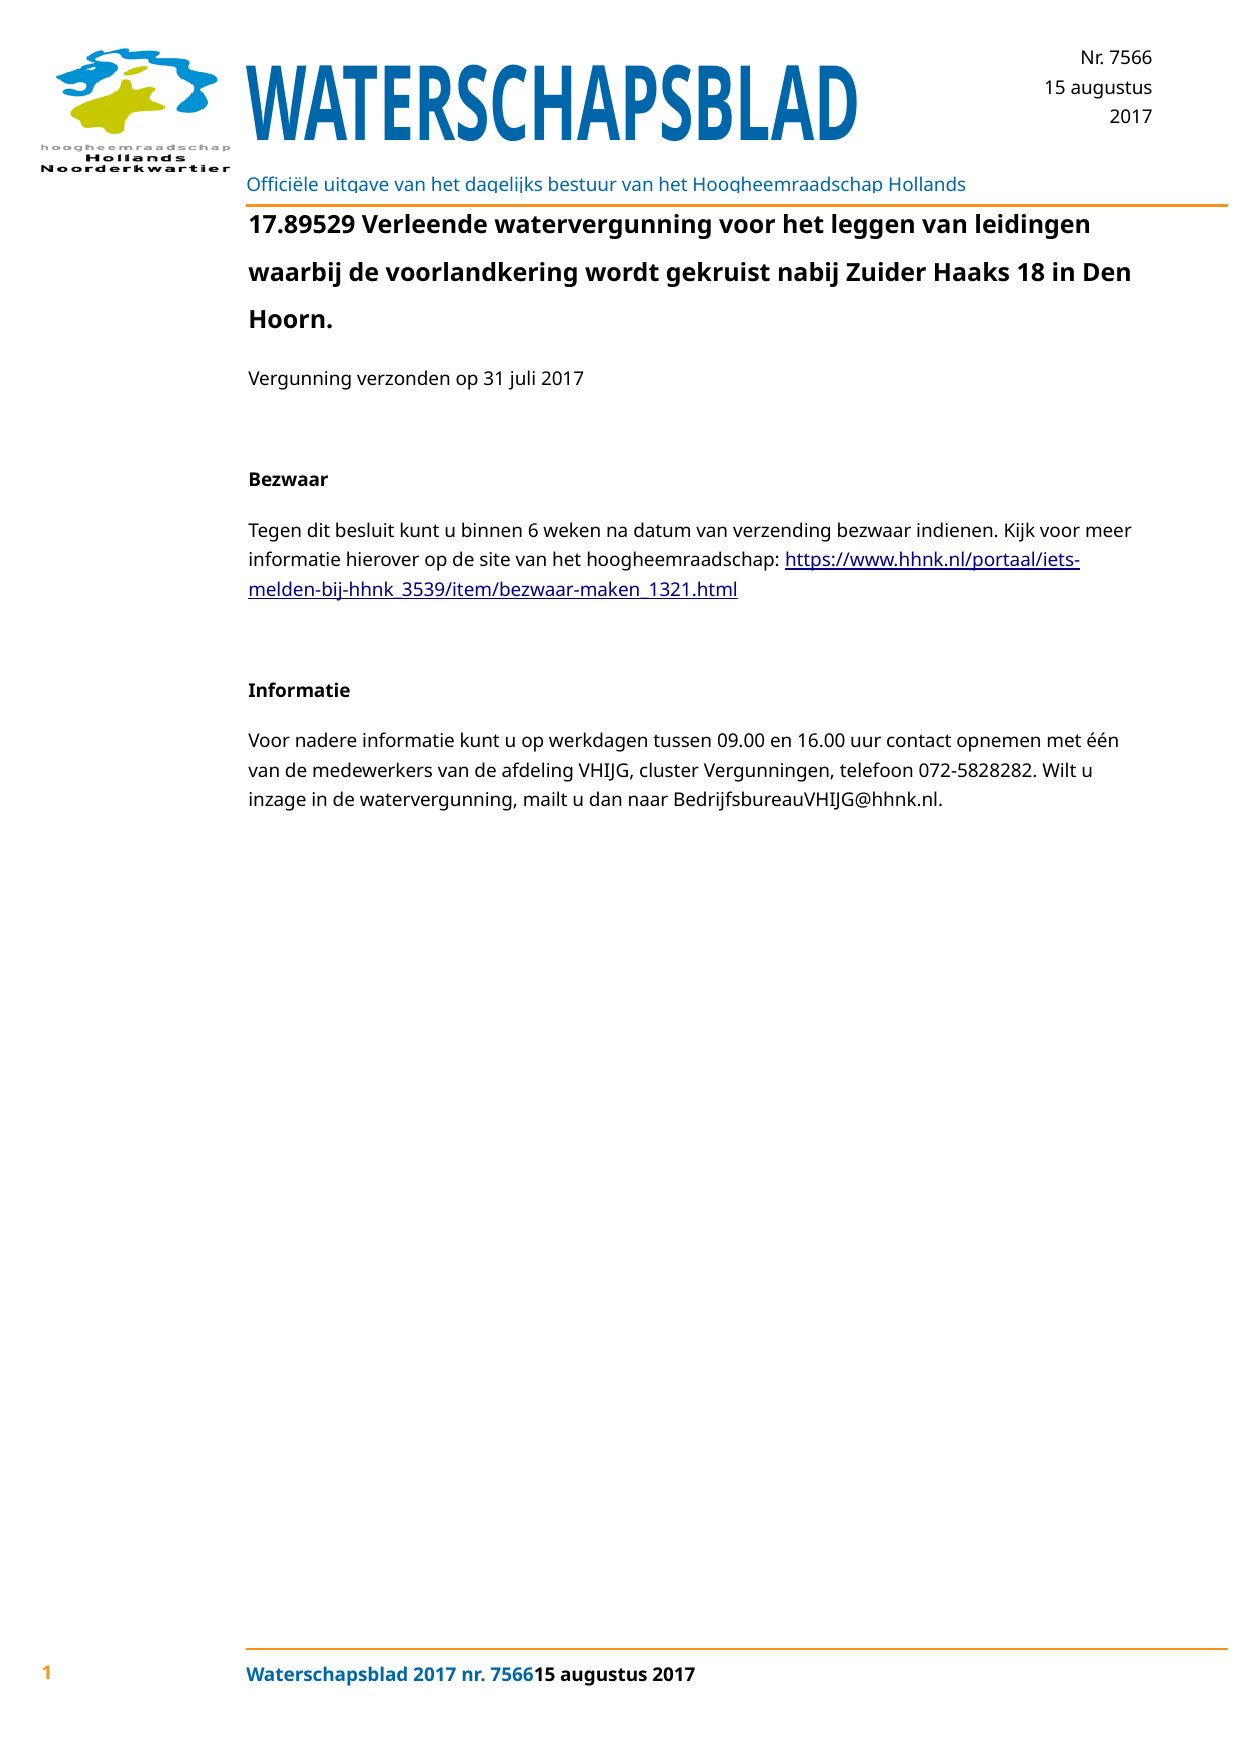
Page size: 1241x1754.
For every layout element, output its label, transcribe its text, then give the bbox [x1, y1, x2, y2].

text Tegen dit besluit kunt u binnen 6 weken na datum van verzending bezwaar indienen. Kijk voor meer informatie hierover op de site van het hoogheemraadschap: https://www.hhnk.nl/portaal/iets-melden-bij-hhnk_3539/item/bezwaar-maken_1321.html [248, 517, 1152, 602]
text 17.89529 Verleende watervergunning voor het leggen van leidingen waarbij de voorlandkering wordt gekruist nabij Zuider Haaks 18 in Den Hoorn. [248, 207, 1152, 336]
text Vergunning verzonden op 31 juli 2017 [248, 366, 1152, 391]
picture [41, 47, 231, 172]
text Bezwaar [248, 466, 1152, 492]
text Voor nadere informatie kunt u op werkdagen tussen 09.00 en 16.00 uur contact opnemen met één van de medewerkers van de afdeling VHIJG, cluster Vergunningen, telefoon 072-5828282. Wilt u inzage in de watervergunning, mailt u dan naar BedrijfsbureauVHIJG@hhnk.nl. [248, 727, 1152, 812]
text Informatie [248, 677, 1152, 702]
